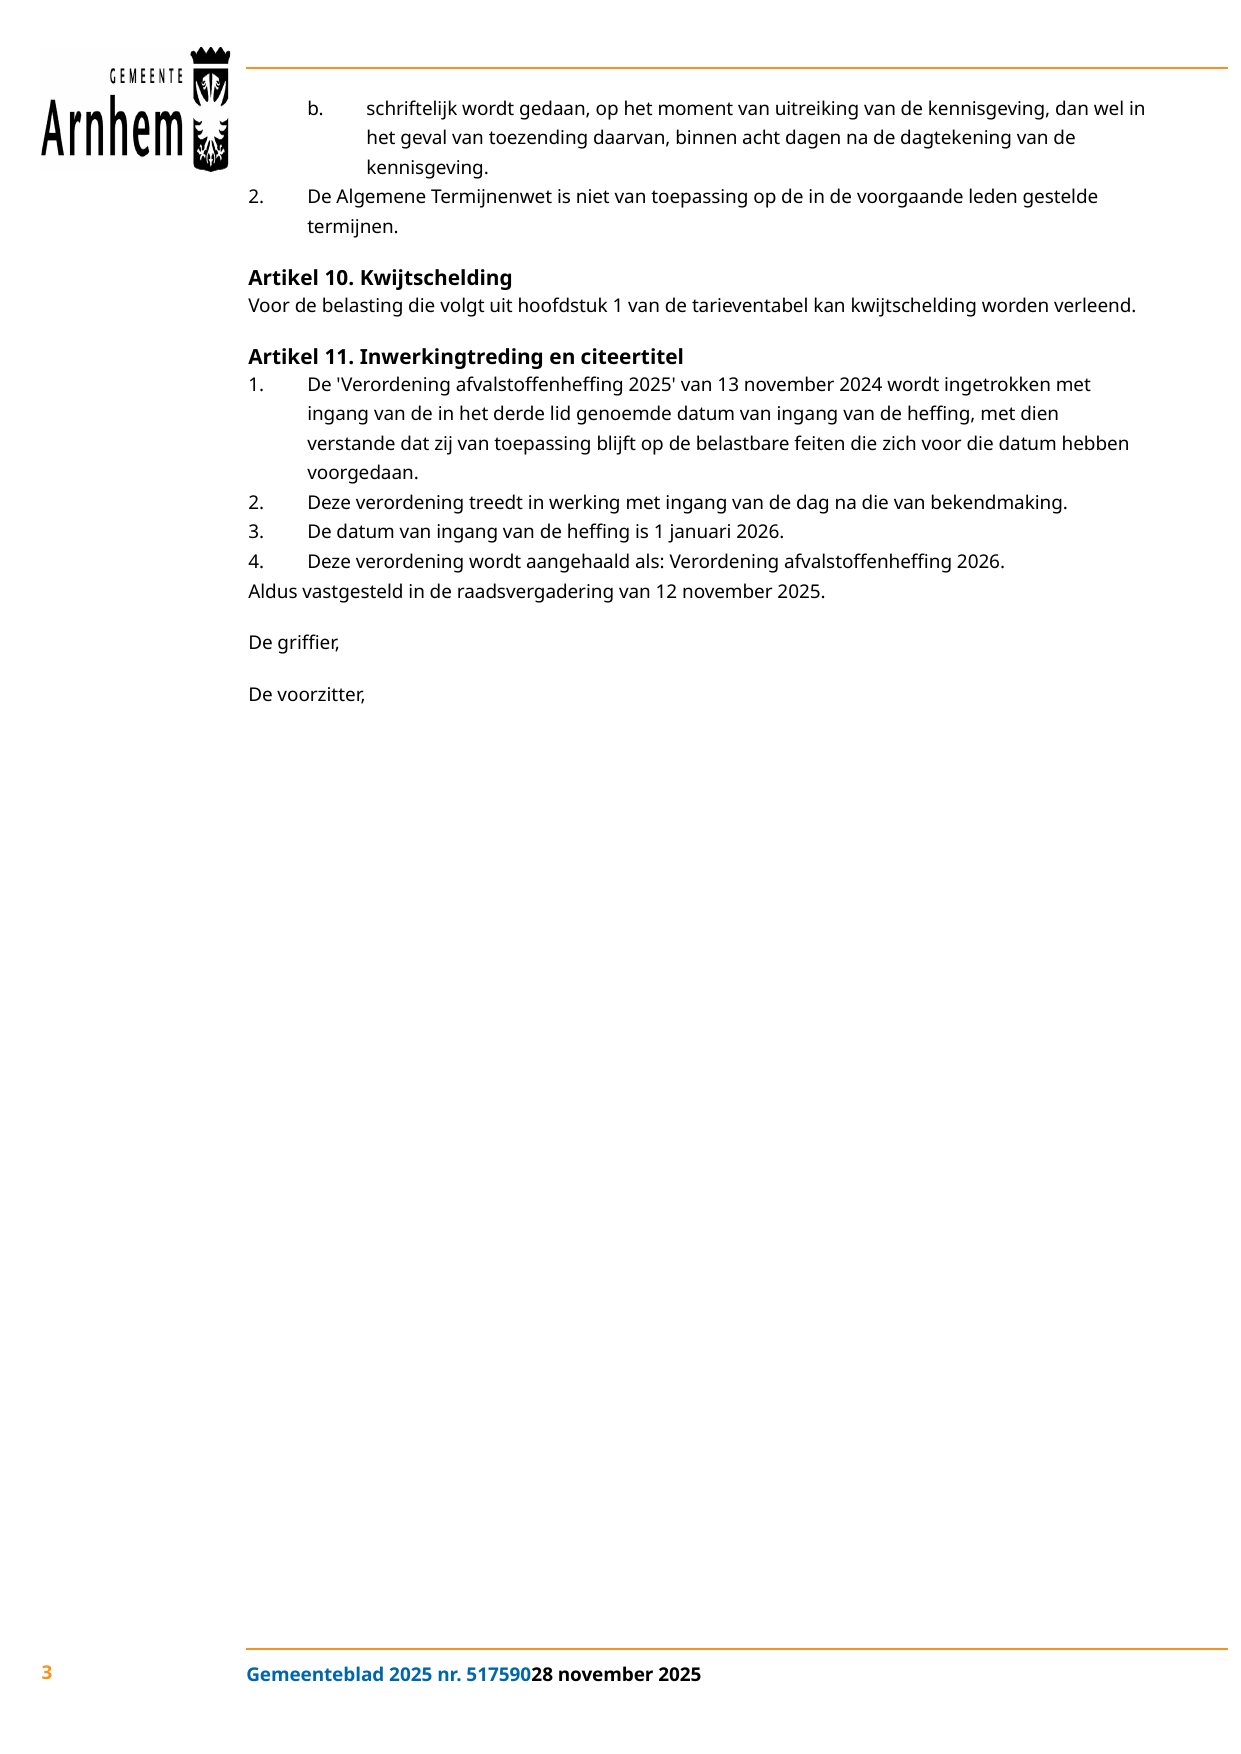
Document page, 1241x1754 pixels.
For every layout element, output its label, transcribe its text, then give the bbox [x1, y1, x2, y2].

text Voor de belasting die volgt uit hoofdstuk 1 van de tarieventabel kan kwijtschelding worden verleend. [248, 292, 1152, 318]
list Deze verordening treedt in werking met ingang van de dag na die van bekendmaking. [248, 489, 1152, 515]
text Aldus vastgesteld in de raadsvergadering van 12 november 2025. [248, 578, 1152, 604]
picture [41, 47, 231, 172]
list De datum van ingang van de heffing is 1 januari 2026. [248, 519, 1152, 544]
text De voorzitter, [248, 681, 1152, 707]
list schriftelijk wordt gedaan, op het moment van uitreiking van de kennisgeving, dan wel in het geval van toezending daarvan, binnen acht dagen na de dagtekening van de kennisgeving. [307, 95, 1152, 180]
text De griffier, [248, 629, 1152, 655]
list Deze verordening wordt aangehaald als: Verordening afvalstoffenheffing 2026. [248, 548, 1152, 574]
list De 'Verordening afvalstoffenheffing 2025' van 13 november 2024 wordt ingetrokken met ingang van de in het derde lid genoemde datum van ingang van de heffing, met dien verstande dat zij van toepassing blijft op de belastbare feiten die zich voor die datum hebben voorgedaan. [248, 371, 1152, 485]
text Artikel 11. Inwerkingtreding en citeertitel [248, 342, 1152, 371]
text Artikel 10. Kwijtschelding [248, 263, 1152, 292]
list De Algemene Termijnenwet is niet van toepassing op de in de voorgaande leden gestelde termijnen. [248, 183, 1152, 239]
